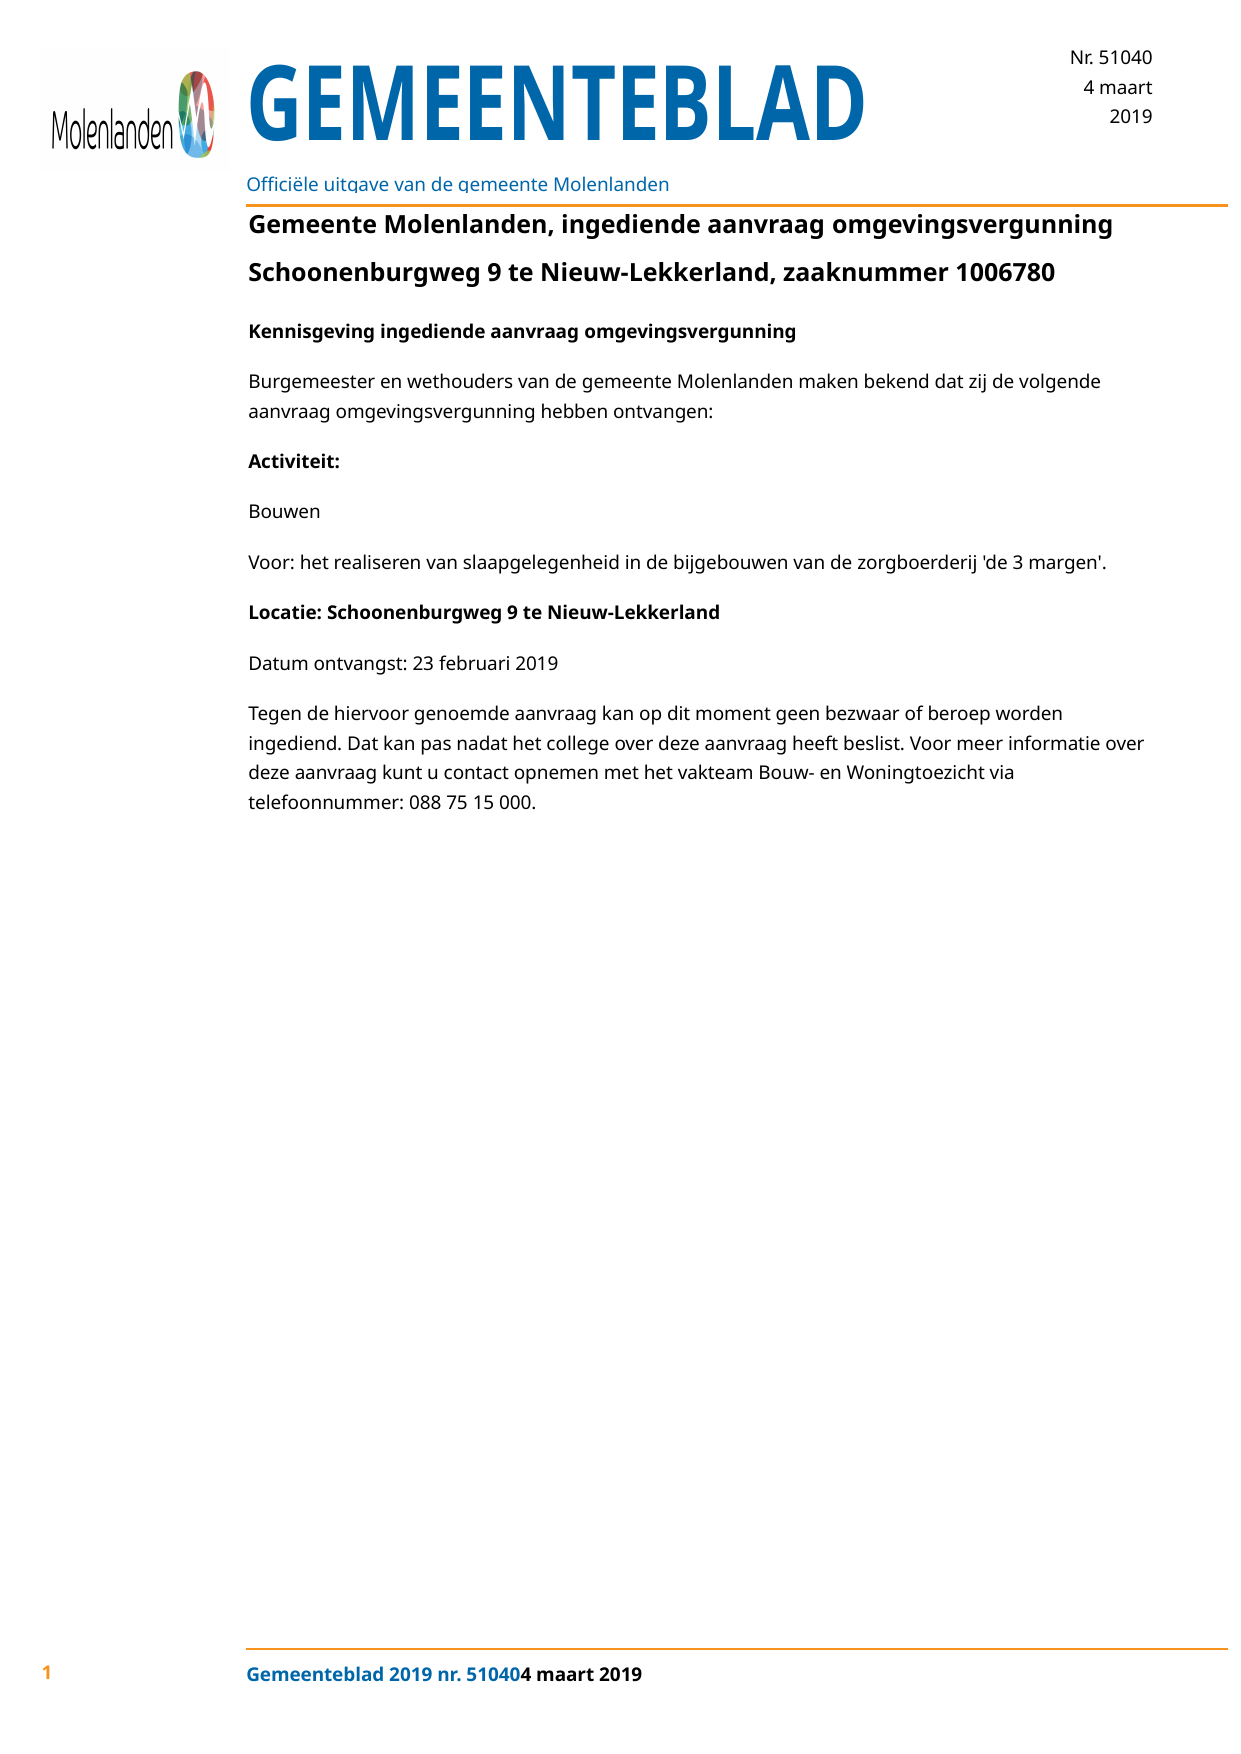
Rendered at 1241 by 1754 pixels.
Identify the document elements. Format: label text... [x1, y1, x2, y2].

text Tegen de hiervoor genoemde aanvraag kan op dit moment geen bezwaar of beroep worden ingediend. Dat kan pas nadat het college over deze aanvraag heeft beslist. Voor meer informatie over deze aanvraag kunt u contact opnemen met het vakteam Bouw- en Woningtoezicht via telefoonnummer: 088 75 15 000. [248, 700, 1152, 815]
text Kennisgeving ingediende aanvraag omgevingsvergunning [248, 318, 1152, 344]
text Locatie: Schoonenburgweg 9 te Nieuw-Lekkerland [248, 599, 1152, 625]
picture [41, 47, 231, 172]
text Bouwen [248, 499, 1152, 524]
text Gemeente Molenlanden, ingediende aanvraag omgevingsvergunning Schoonenburgweg 9 te Nieuw-Lekkerland, zaaknummer 1006780 [248, 207, 1152, 288]
text Datum ontvangst: 23 februari 2019 [248, 650, 1152, 676]
text Burgemeester en wethouders van de gemeente Molenlanden maken bekend dat zij de volgende aanvraag omgevingsvergunning hebben ontvangen: [248, 368, 1152, 424]
text Voor: het realiseren van slaapgelegenheid in de bijgebouwen van de zorgboerderij 'de 3 margen'. [248, 549, 1152, 575]
text Activiteit: [248, 448, 1152, 474]
